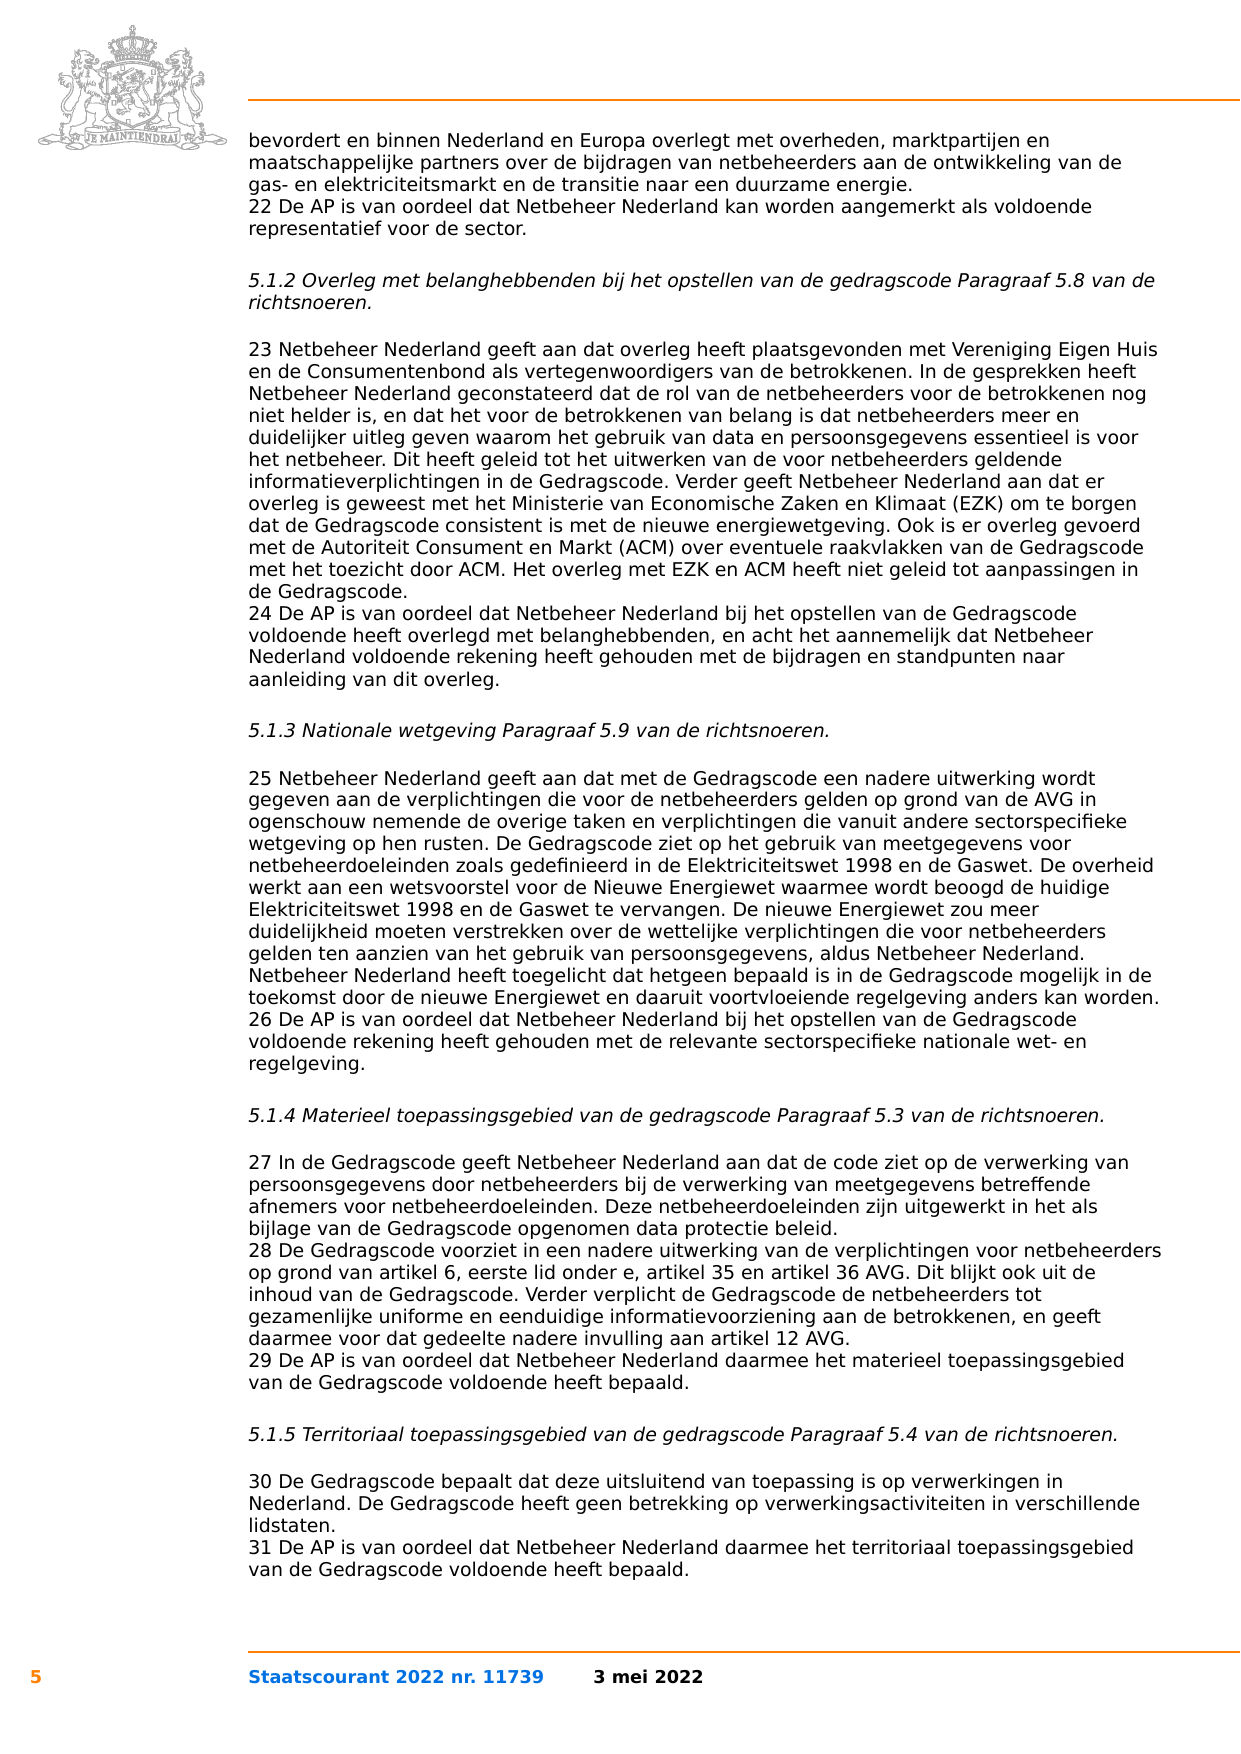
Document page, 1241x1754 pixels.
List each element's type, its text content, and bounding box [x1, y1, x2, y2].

text bevordert en binnen Nederland en Europa overlegt met overheden, marktpartijen en maatschappelijke partners over de bijdragen van netbeheerders aan de ontwikkeling van de gas- en elektriciteitsmarkt en de transitie naar een duurzame energie. [248, 130, 1163, 196]
subtitle 5.1.2 Overleg met belanghebbenden bij het opstellen van de gedragscode Paragraaf 5.8 van de richtsnoeren. [248, 270, 1163, 314]
text 25 Netbeheer Nederland geeft aan dat met de Gedragscode een nadere uitwerking wordt gegeven aan de verplichtingen die voor de netbeheerders gelden op grond van de AVG in ogenschouw nemende de overige taken en verplichtingen die vanuit andere sectorspecifieke wetgeving op hen rusten. De Gedragscode ziet op het gebruik van meetgegevens voor netbeheerdoeleinden zoals gedefinieerd in de Elektriciteitswet 1998 en de Gaswet. De overheid werkt aan een wetsvoorstel voor de Nieuwe Energiewet waarmee wordt beoogd de huidige Elektriciteitswet 1998 en de Gaswet te vervangen. De nieuwe Energiewet zou meer duidelijkheid moeten verstrekken over de wettelijke verplichtingen die voor netbeheerders gelden ten aanzien van het gebruik van persoonsgegevens, aldus Netbeheer Nederland. Netbeheer Nederland heeft toegelicht dat hetgeen bepaald is in de Gedragscode mogelijk in de toekomst door de nieuwe Energiewet en daaruit voortvloeiende regelgeving anders kan worden. [248, 767, 1163, 1009]
subtitle 5.1.3 Nationale wetgeving Paragraaf 5.9 van de richtsnoeren. [248, 720, 1163, 742]
text 26 De AP is van oordeel dat Netbeheer Nederland bij het opstellen van de Gedragscode voldoende rekening heeft gehouden met de relevante sectorspecifieke nationale wet- en regelgeving. [248, 1009, 1163, 1075]
text 27 In de Gedragscode geeft Netbeheer Nederland aan dat de code ziet op de verwerking van persoonsgegevens door netbeheerders bij de verwerking van meetgegevens betreffende afnemers voor netbeheerdoeleinden. Deze netbeheerdoeleinden zijn uitgewerkt in het als bijlage van de Gedragscode opgenomen data protectie beleid. [248, 1152, 1163, 1240]
text 22 De AP is van oordeel dat Netbeheer Nederland kan worden aangemerkt als voldoende representatief voor de sector. [248, 196, 1163, 240]
text 29 De AP is van oordeel dat Netbeheer Nederland daarmee het materieel toepassingsgebied van de Gedragscode voldoende heeft bepaald. [248, 1350, 1163, 1394]
subtitle 5.1.5 Territoriaal toepassingsgebied van de gedragscode Paragraaf 5.4 van de richtsnoeren. [248, 1424, 1163, 1446]
text 31 De AP is van oordeel dat Netbeheer Nederland daarmee het territoriaal toepassingsgebied van de Gedragscode voldoende heeft bepaald. [248, 1537, 1163, 1581]
text 28 De Gedragscode voorziet in een nadere uitwerking van de verplichtingen voor netbeheerders op grond van artikel 6, eerste lid onder e, artikel 35 en artikel 36 AVG. Dit blijkt ook uit de inhoud van de Gedragscode. Verder verplicht de Gedragscode de netbeheerders tot gezamenlijke uniforme en eenduidige informatievoorziening aan de betrokkenen, en geeft daarmee voor dat gedeelte nadere invulling aan artikel 12 AVG. [248, 1240, 1163, 1350]
text 23 Netbeheer Nederland geeft aan dat overleg heeft plaatsgevonden met Vereniging Eigen Huis en de Consumentenbond als vertegenwoordigers van de betrokkenen. In de gesprekken heeft Netbeheer Nederland geconstateerd dat de rol van de netbeheerders voor de betrokkenen nog niet helder is, en dat het voor de betrokkenen van belang is dat netbeheerders meer en duidelijker uitleg geven waarom het gebruik van data en persoonsgegevens essentieel is voor het netbeheer. Dit heeft geleid tot het uitwerken van de voor netbeheerders geldende informatieverplichtingen in de Gedragscode. Verder geeft Netbeheer Nederland aan dat er overleg is geweest met het Ministerie van Economische Zaken en Klimaat (EZK) om te borgen dat de Gedragscode consistent is met de nieuwe energiewetgeving. Ook is er overleg gevoerd met de Autoriteit Consument en Markt (ACM) over eventuele raakvlakken van de Gedragscode met het toezicht door ACM. Het overleg met EZK en ACM heeft niet geleid tot aanpassingen in de Gedragscode. [248, 339, 1163, 602]
subtitle 5.1.4 Materieel toepassingsgebied van de gedragscode Paragraaf 5.3 van de richtsnoeren. [248, 1105, 1163, 1127]
text 24 De AP is van oordeel dat Netbeheer Nederland bij het opstellen van de Gedragscode voldoende heeft overlegd met belanghebbenden, en acht het aannemelijk dat Netbeheer Nederland voldoende rekening heeft gehouden met de bijdragen en standpunten naar aanleiding van dit overleg. [248, 602, 1163, 690]
picture [38, 25, 227, 150]
text 30 De Gedragscode bepaalt dat deze uitsluitend van toepassing is op verwerkingen in Nederland. De Gedragscode heeft geen betrekking op verwerkingsactiviteiten in verschillende lidstaten. [248, 1471, 1163, 1537]
